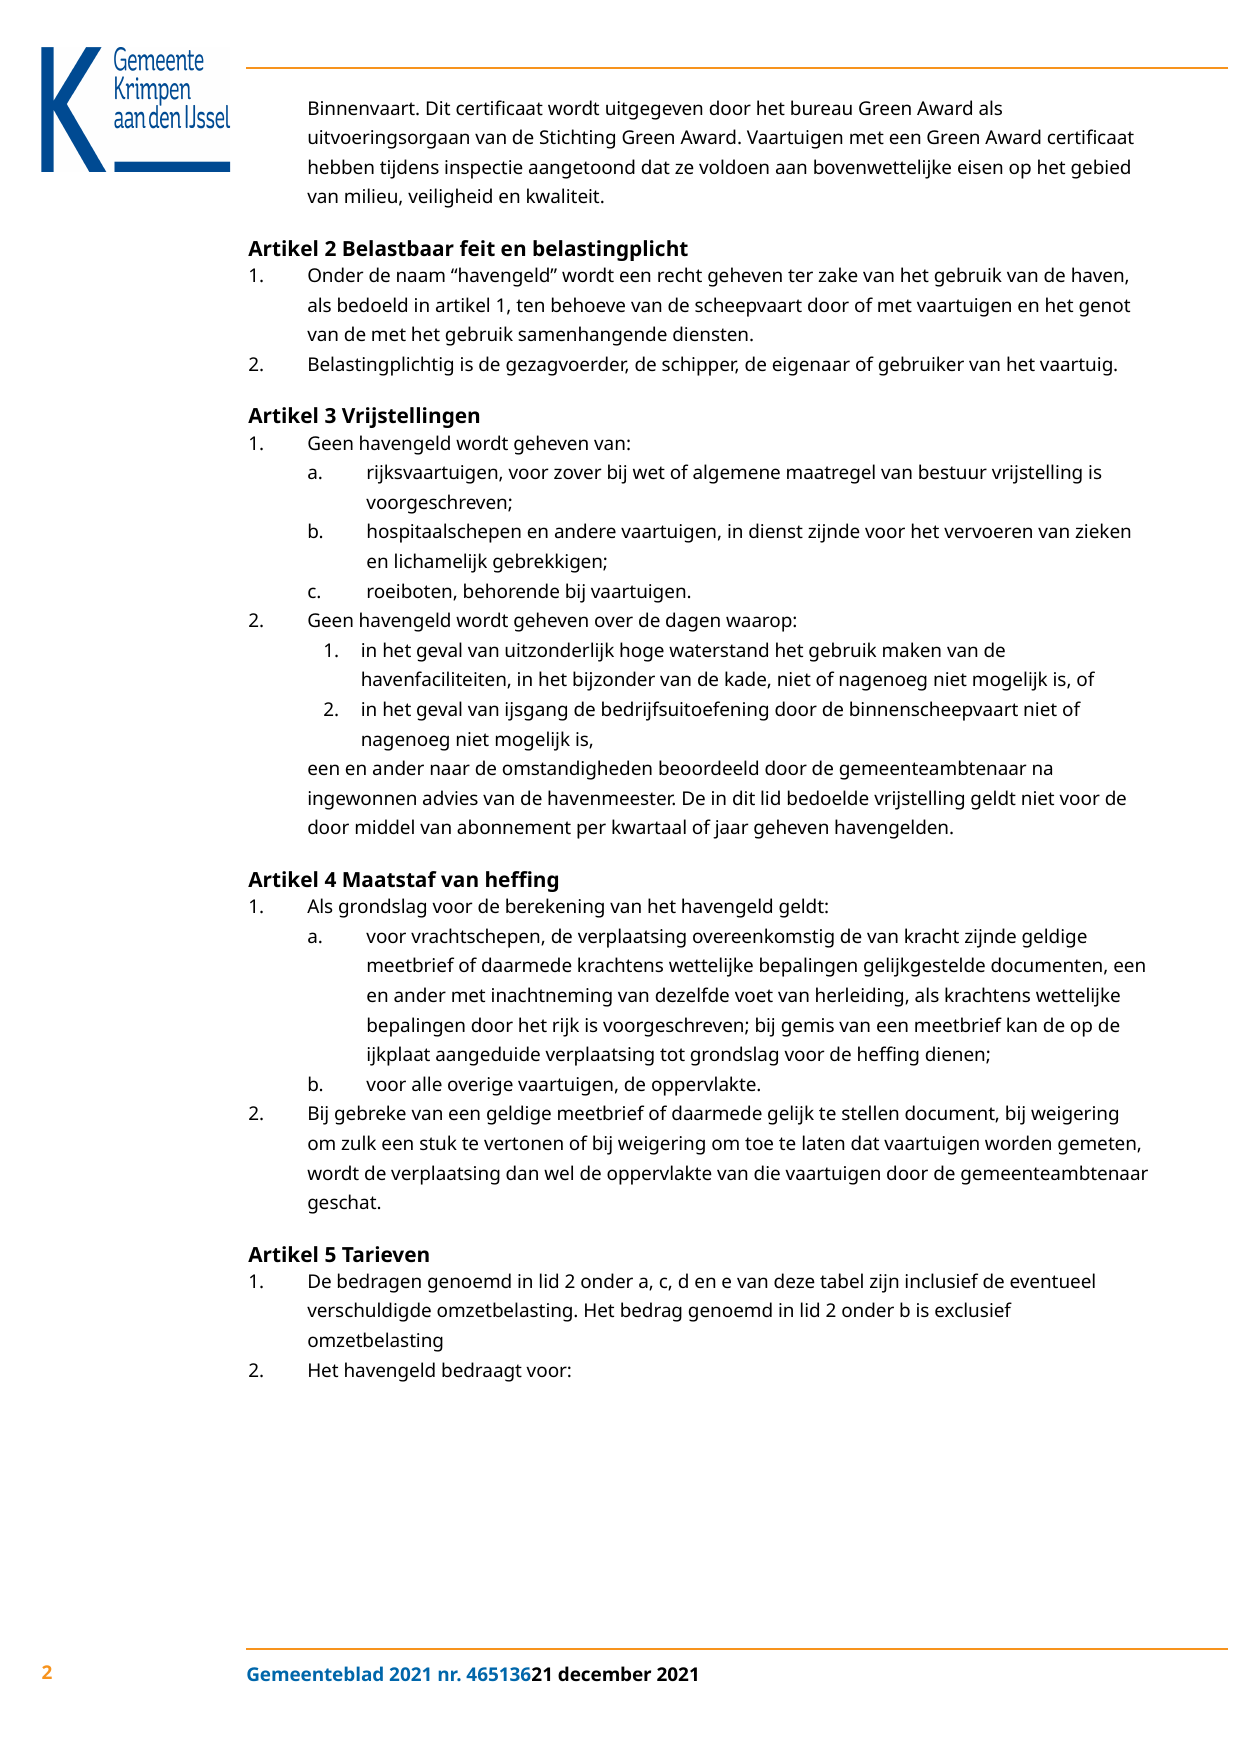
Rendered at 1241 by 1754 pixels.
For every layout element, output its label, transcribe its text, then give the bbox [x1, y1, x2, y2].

list roeiboten, behorende bij vaartuigen. [307, 578, 1152, 604]
text Artikel 4 Maatstaf van heffing [248, 865, 1152, 893]
list voor vrachtschepen, de verplaatsing overeenkomstig de van kracht zijnde geldige meetbrief of daarmede krachtens wettelijke bepalingen gelijkgestelde documenten, een en ander met inachtneming van dezelfde voet van herleiding, als krachtens wettelijke bepalingen door het rijk is voorgeschreven; bij gemis van een meetbrief kan de op de ijkplaat aangeduide verplaatsing tot grondslag voor de heffing dienen; [307, 923, 1152, 1067]
text Artikel 3 Vrijstellingen [248, 402, 1152, 430]
text Artikel 5 Tarieven [248, 1240, 1152, 1268]
list Het havengeld bedraagt voor: [248, 1357, 1152, 1383]
picture [41, 47, 231, 172]
list voor alle overige vaartuigen, de oppervlakte. [307, 1071, 1152, 1097]
text Artikel 2 Belastbaar feit en belastingplicht [248, 234, 1152, 262]
list Onder de naam “havengeld” wordt een recht geheven ter zake van het gebruik van de haven, als bedoeld in artikel 1, ten behoeve van de scheepvaart door of met vaartuigen en het genot van de met het gebruik samenhangende diensten. [248, 262, 1152, 347]
list Geen havengeld wordt geheven over de dagen waarop: [248, 607, 1152, 633]
list Bij gebreke van een geldige meetbrief of daarmede gelijk te stellen document, bij weigering om zulk een stuk te vertonen of bij weigering om toe te laten dat vaartuigen worden gemeten, wordt de verplaatsing dan wel de oppervlakte van die vaartuigen door de gemeenteambtenaar geschat. [248, 1101, 1152, 1215]
list in het geval van uitzonderlijk hoge waterstand het gebruik maken van de havenfaciliteiten, in het bijzonder van de kade, niet of nagenoeg niet mogelijk is, of [323, 637, 1152, 692]
list Als grondslag voor de berekening van het havengeld geldt: [248, 893, 1152, 919]
list Geen havengeld wordt geheven van: [248, 430, 1152, 456]
list in het geval van ijsgang de bedrijfsuitoefening door de binnenscheepvaart niet of nagenoeg niet mogelijk is, [323, 696, 1152, 752]
list hospitaalschepen en andere vaartuigen, in dienst zijnde voor het vervoeren van zieken en lichamelijk gebrekkigen; [307, 519, 1152, 574]
list Belastingplichtig is de gezagvoerder, de schipper, de eigenaar of gebruiker van het vaartuig. [248, 351, 1152, 377]
list De bedragen genoemd in lid 2 onder a, c, d en e van deze tabel zijn inclusief de eventueel verschuldigde omzetbelasting. Het bedrag genoemd in lid 2 onder b is exclusief omzetbelasting [248, 1268, 1152, 1353]
list rijksvaartuigen, voor zover bij wet of algemene maatregel van bestuur vrijstelling is voorgeschreven; [307, 459, 1152, 515]
list Binnenvaart. Dit certificaat wordt uitgegeven door het bureau Green Award als uitvoeringsorgaan van de Stichting Green Award. Vaartuigen met een Green Award certificaat hebben tijdens inspectie aangetoond dat ze voldoen aan bovenwettelijke eisen op het gebied van milieu, veiligheid en kwaliteit. [248, 95, 1152, 209]
list een en ander naar de omstandigheden beoordeeld door de gemeenteambtenaar na ingewonnen advies van de havenmeester. De in dit lid bedoelde vrijstelling geldt niet voor de door middel van abonnement per kwartaal of jaar geheven havengelden. [248, 755, 1152, 840]
